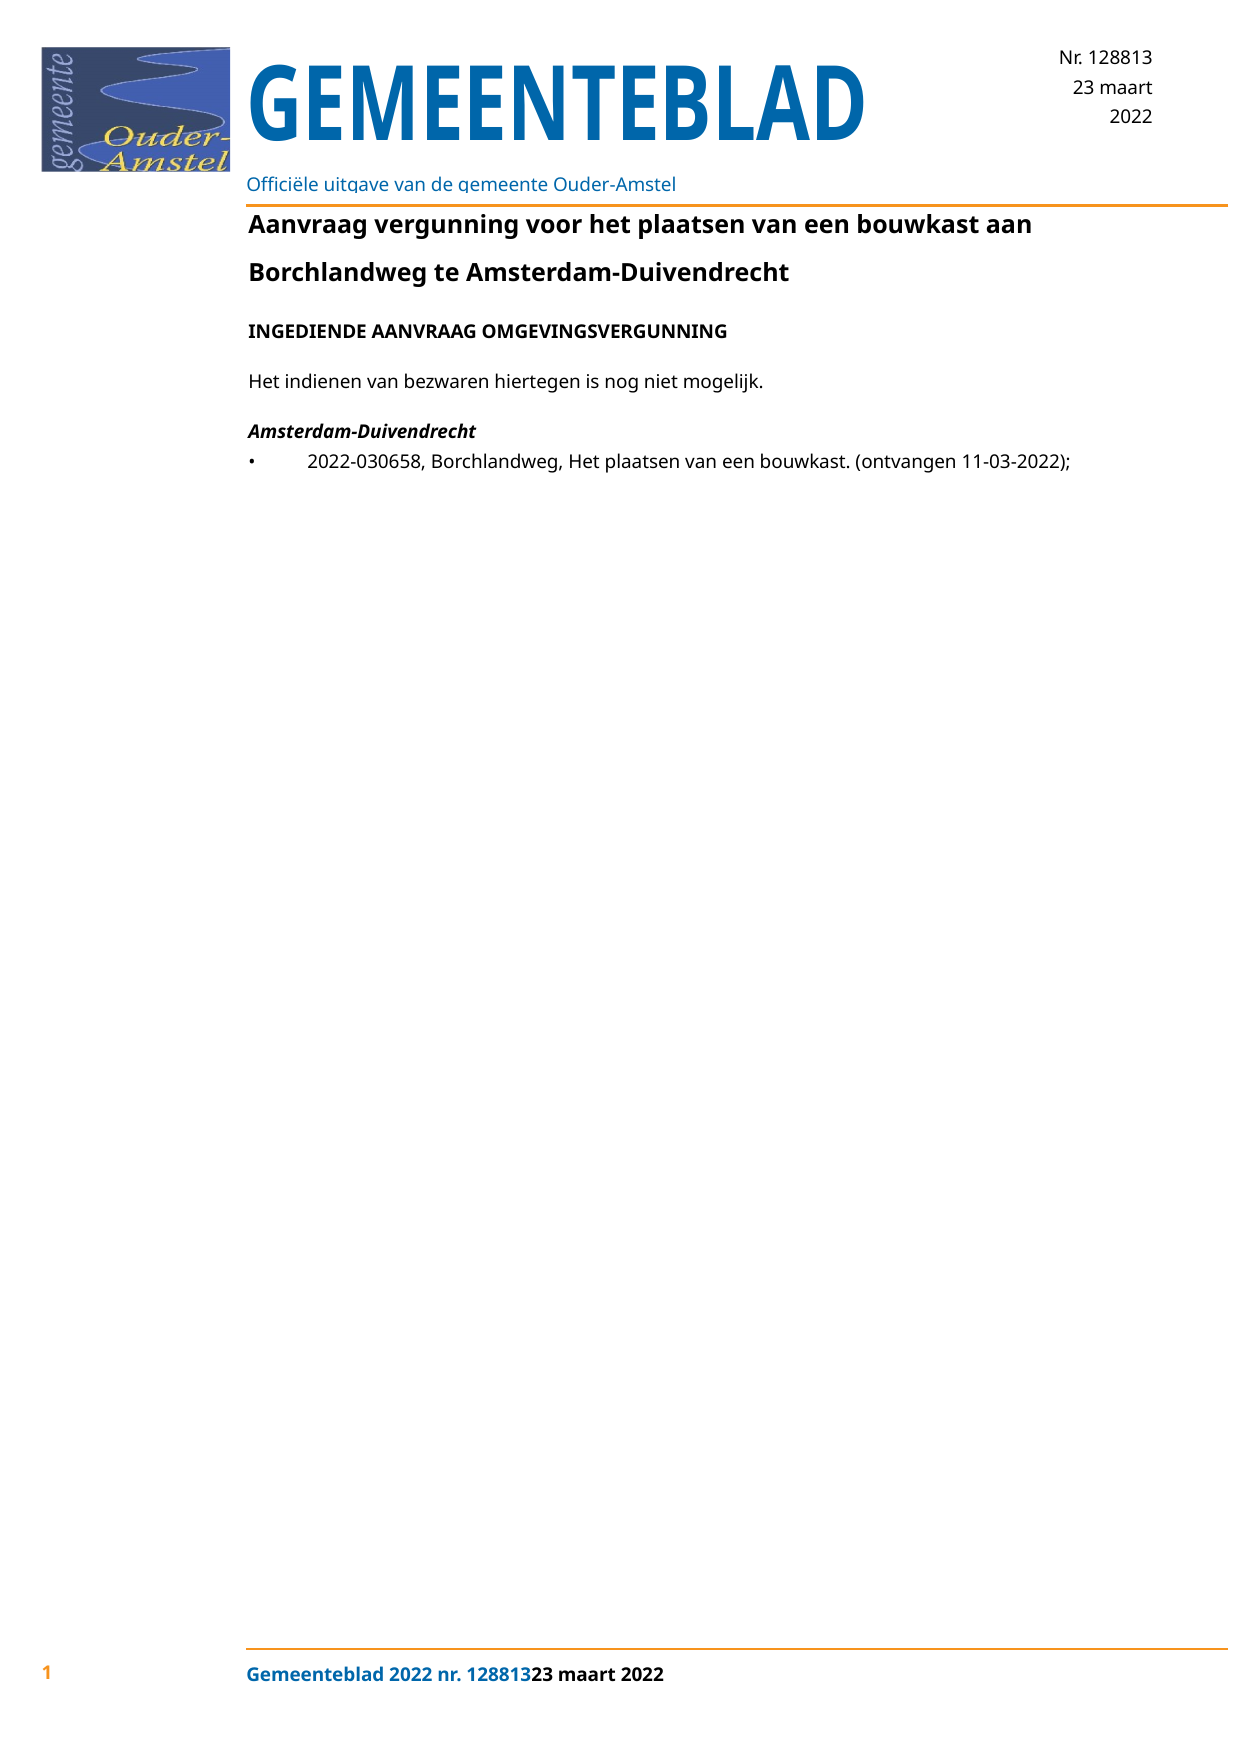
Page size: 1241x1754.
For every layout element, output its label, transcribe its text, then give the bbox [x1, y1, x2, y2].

text Aanvraag vergunning voor het plaatsen van een bouwkast aan Borchlandweg te Amsterdam-Duivendrecht [248, 207, 1152, 288]
picture [41, 47, 231, 172]
text Amsterdam-Duivendrecht [248, 419, 1152, 444]
text Het indienen van bezwaren hiertegen is nog niet mogelijk. [248, 368, 1152, 394]
text INGEDIENDE AANVRAAG OMGEVINGSVERGUNNING [248, 318, 1152, 344]
list 2022-030658, Borchlandweg, Het plaatsen van een bouwkast. (ontvangen 11-03-2022); [248, 448, 1152, 474]
